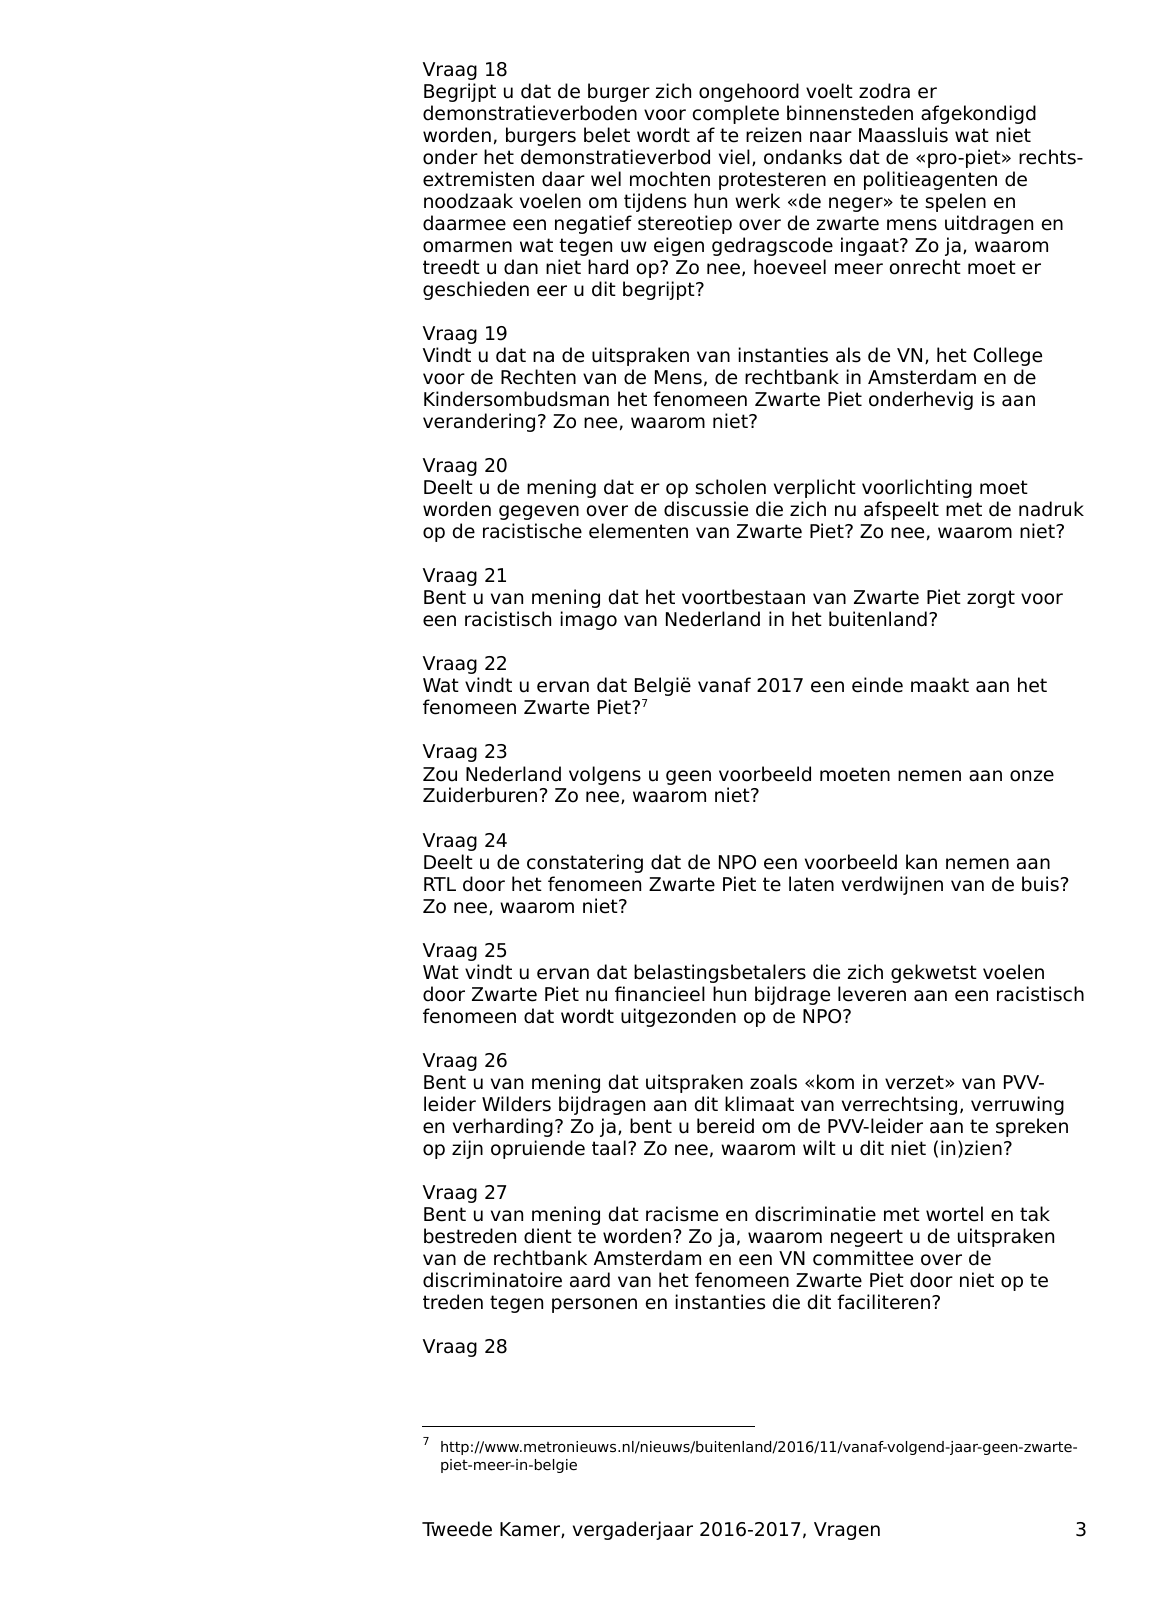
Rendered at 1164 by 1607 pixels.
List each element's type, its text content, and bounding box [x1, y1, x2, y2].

text Vraag 24 [422, 829, 1087, 852]
text Vraag 22 [422, 653, 1087, 675]
text Vraag 20 [422, 455, 1087, 477]
text Wat vindt u ervan dat België vanaf 2017 een einde maakt aan het fenomeen Zwarte Piet? [422, 675, 1087, 719]
text Vraag 21 [422, 565, 1087, 587]
text Vraag 25 [422, 940, 1087, 962]
text Vraag 26 [422, 1050, 1087, 1072]
text Vraag 27 [422, 1182, 1087, 1204]
text Wat vindt u ervan dat belastingsbetalers die zich gekwetst voelen door Zwarte Piet nu financieel hun bijdrage leveren aan een racistisch fenomeen dat wordt uitgezonden op de NPO? [422, 962, 1087, 1028]
text Bent u van mening dat racisme en discriminatie met wortel en tak bestreden dient te worden? Zo ja, waarom negeert u de uitspraken van de rechtbank Amsterdam en een VN committee over de discriminatoire aard van het fenomeen Zwarte Piet door niet op te treden tegen personen en instanties die dit faciliteren? [422, 1204, 1087, 1314]
text Bent u van mening dat het voortbestaan van Zwarte Piet zorgt voor een racistisch imago van Nederland in het buitenland? [422, 587, 1087, 631]
text http://www.metronieuws.nl/nieuws/buitenland/2016/11/vanaf-volgend-jaar-geen-zwarte-piet-meer-in-belgie [422, 1435, 1087, 1474]
text Vraag 28 [422, 1336, 1087, 1358]
text Vindt u dat na de uitspraken van instanties als de VN, het College voor de Rechten van de Mens, de rechtbank in Amsterdam en de Kindersombudsman het fenomeen Zwarte Piet onderhevig is aan verandering? Zo nee, waarom niet? [422, 345, 1087, 433]
text Deelt u de constatering dat de NPO een voorbeeld kan nemen aan RTL door het fenomeen Zwarte Piet te laten verdwijnen van de buis? Zo nee, waarom niet? [422, 852, 1087, 917]
text Vraag 18 [422, 59, 1087, 81]
text Bent u van mening dat uitspraken zoals «kom in verzet» van PVV-leider Wilders bijdragen aan dit klimaat van verrechtsing, verruwing en verharding? Zo ja, bent u bereid om de PVV-leider aan te spreken op zijn opruiende taal? Zo nee, waarom wilt u dit niet (in)zien? [422, 1072, 1087, 1160]
text Begrijpt u dat de burger zich ongehoord voelt zodra er demonstratieverboden voor complete binnensteden afgekondigd worden, burgers belet wordt af te reizen naar Maassluis wat niet onder het demonstratieverbod viel, ondanks dat de «pro-piet» rechts-extremisten daar wel mochten protesteren en politieagenten de noodzaak voelen om tijdens hun werk «de neger» te spelen en daarmee een negatief stereotiep over de zwarte mens uitdragen en omarmen wat tegen uw eigen gedragscode ingaat? Zo ja, waarom treedt u dan niet hard op? Zo nee, hoeveel meer onrecht moet er geschieden eer u dit begrijpt? [422, 81, 1087, 301]
text Vraag 23 [422, 741, 1087, 763]
text Deelt u de mening dat er op scholen verplicht voorlichting moet worden gegeven over de discussie die zich nu afspeelt met de nadruk op de racistische elementen van Zwarte Piet? Zo nee, waarom niet? [422, 477, 1087, 543]
text Vraag 19 [422, 323, 1087, 345]
text Zou Nederland volgens u geen voorbeeld moeten nemen aan onze Zuiderburen? Zo nee, waarom niet? [422, 763, 1087, 807]
